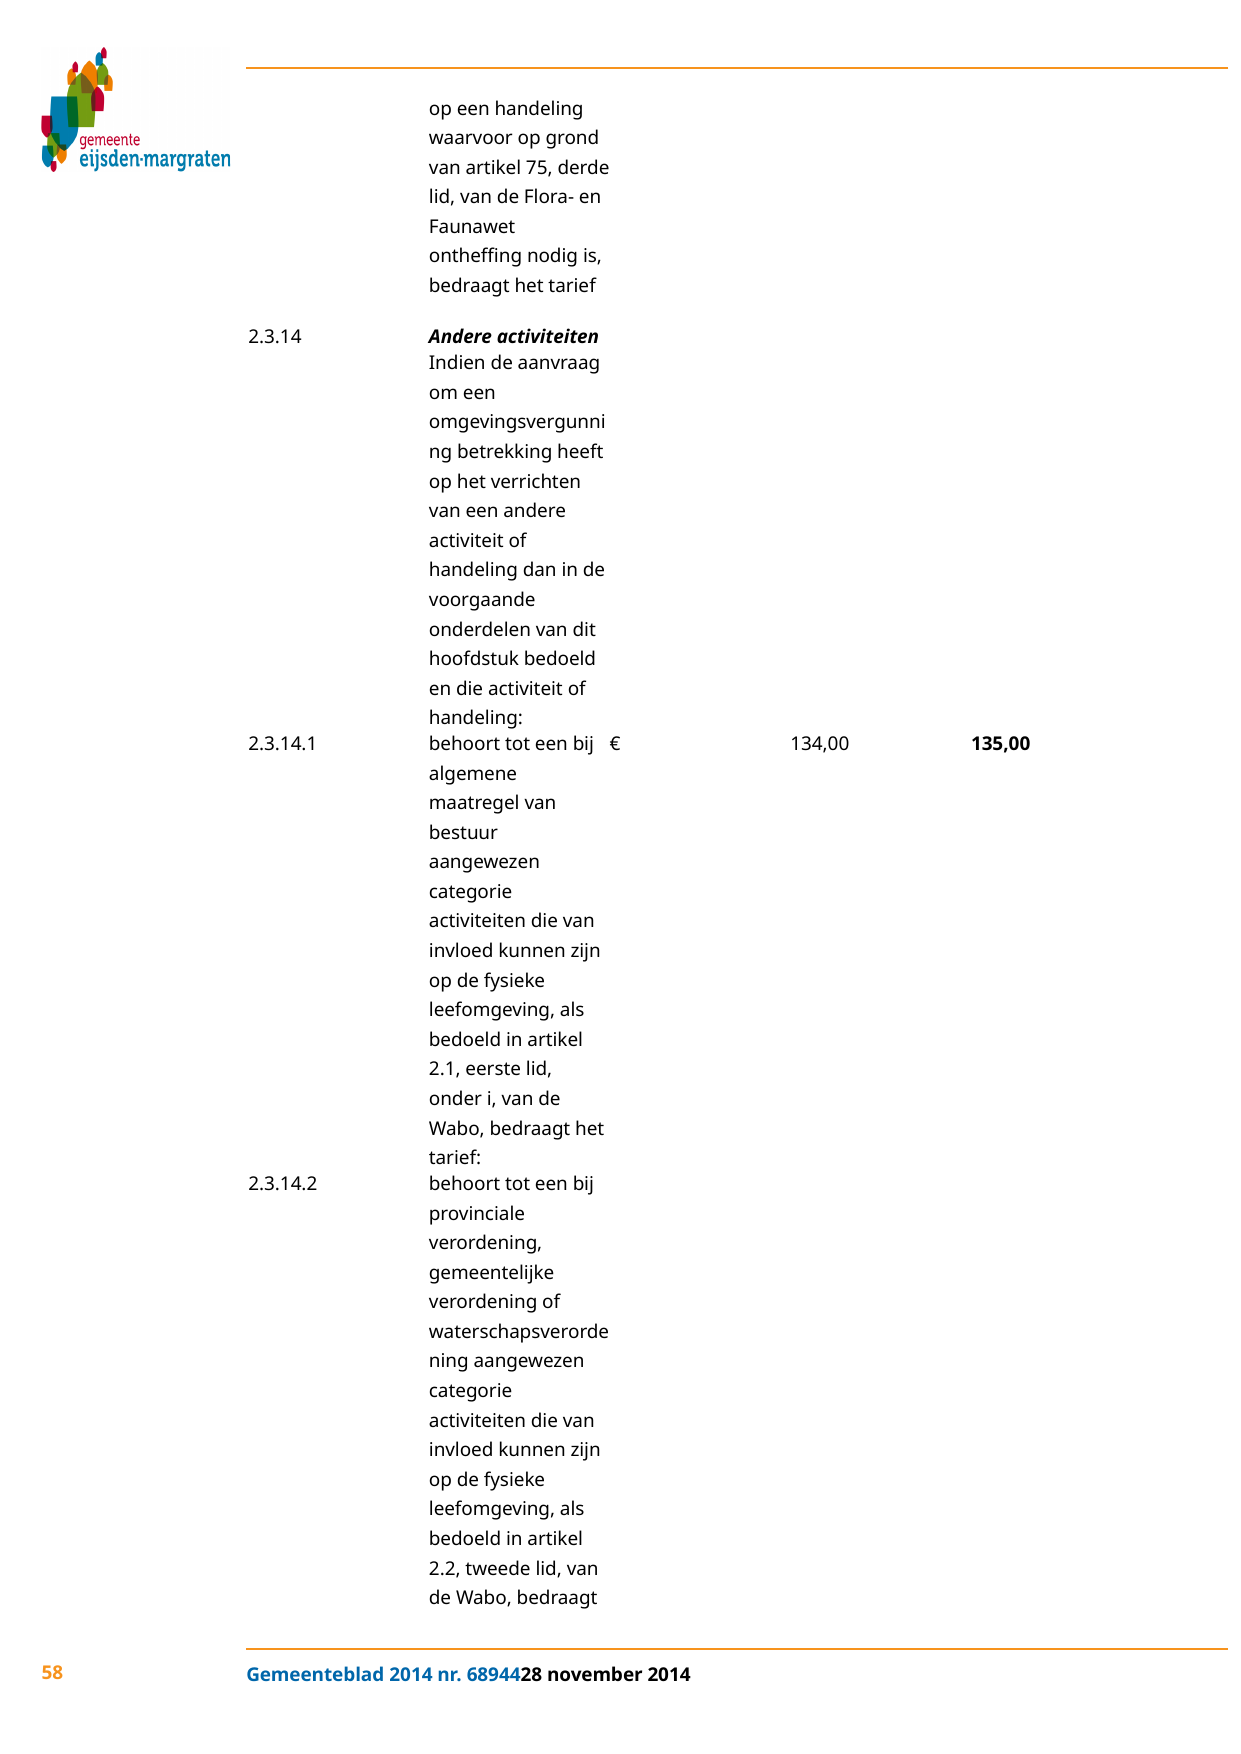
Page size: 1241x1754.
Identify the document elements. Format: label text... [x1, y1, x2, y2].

table_cell [790, 298, 971, 324]
picture [41, 47, 231, 172]
table_cell [971, 1170, 1152, 1610]
table_cell behoort tot een bij algemene maatregel van bestuur aangewezen categorie activiteiten die van invloed kunnen zijn op de fysieke leefomgeving, als bedoeld in artikel 2.1, eerste lid, onder i, van de Wabo, bedraagt het tarief: [429, 730, 609, 1170]
table_cell [609, 350, 790, 730]
table_cell Andere activiteiten [429, 324, 609, 349]
table_cell [790, 350, 971, 730]
table_cell € [609, 730, 790, 1170]
table_cell 2.3.14 [248, 324, 429, 349]
table_cell [248, 95, 429, 298]
table_cell [609, 324, 790, 349]
table_cell 2.3.14.2 [248, 1170, 429, 1610]
table_cell 134,00 [790, 730, 971, 1170]
table_cell [429, 298, 609, 324]
table_cell 135,00 [971, 730, 1152, 1170]
table_cell 2.3.14.1 [248, 730, 429, 1170]
table_cell behoort tot een bij provinciale verordening, gemeentelijke verordening of waterschapsverordening aangewezen categorie activiteiten die van invloed kunnen zijn op de fysieke leefomgeving, als bedoeld in artikel 2.2, tweede lid, van de Wabo, bedraagt [429, 1170, 609, 1610]
table_cell Indien de aanvraag om een omgevingsvergunning betrekking heeft op het verrichten van een andere activiteit of handeling dan in de voorgaande onderdelen van dit hoofdstuk bedoeld en die activiteit of handeling: [429, 350, 609, 730]
table_cell [790, 1170, 971, 1610]
table_cell [609, 1170, 790, 1610]
table_cell [971, 298, 1152, 324]
table_cell [790, 95, 971, 298]
table_cell [971, 95, 1152, 298]
table_cell [971, 350, 1152, 730]
table_cell [248, 350, 429, 730]
table_cell [609, 298, 790, 324]
table_cell [971, 324, 1152, 349]
table_cell [609, 95, 790, 298]
table_cell [790, 324, 971, 349]
table_cell [248, 298, 429, 324]
table_cell op een handeling waarvoor op grond van artikel 75, derde lid, van de Flora- en Faunawet ontheffing nodig is, bedraagt het tarief [429, 95, 609, 298]
